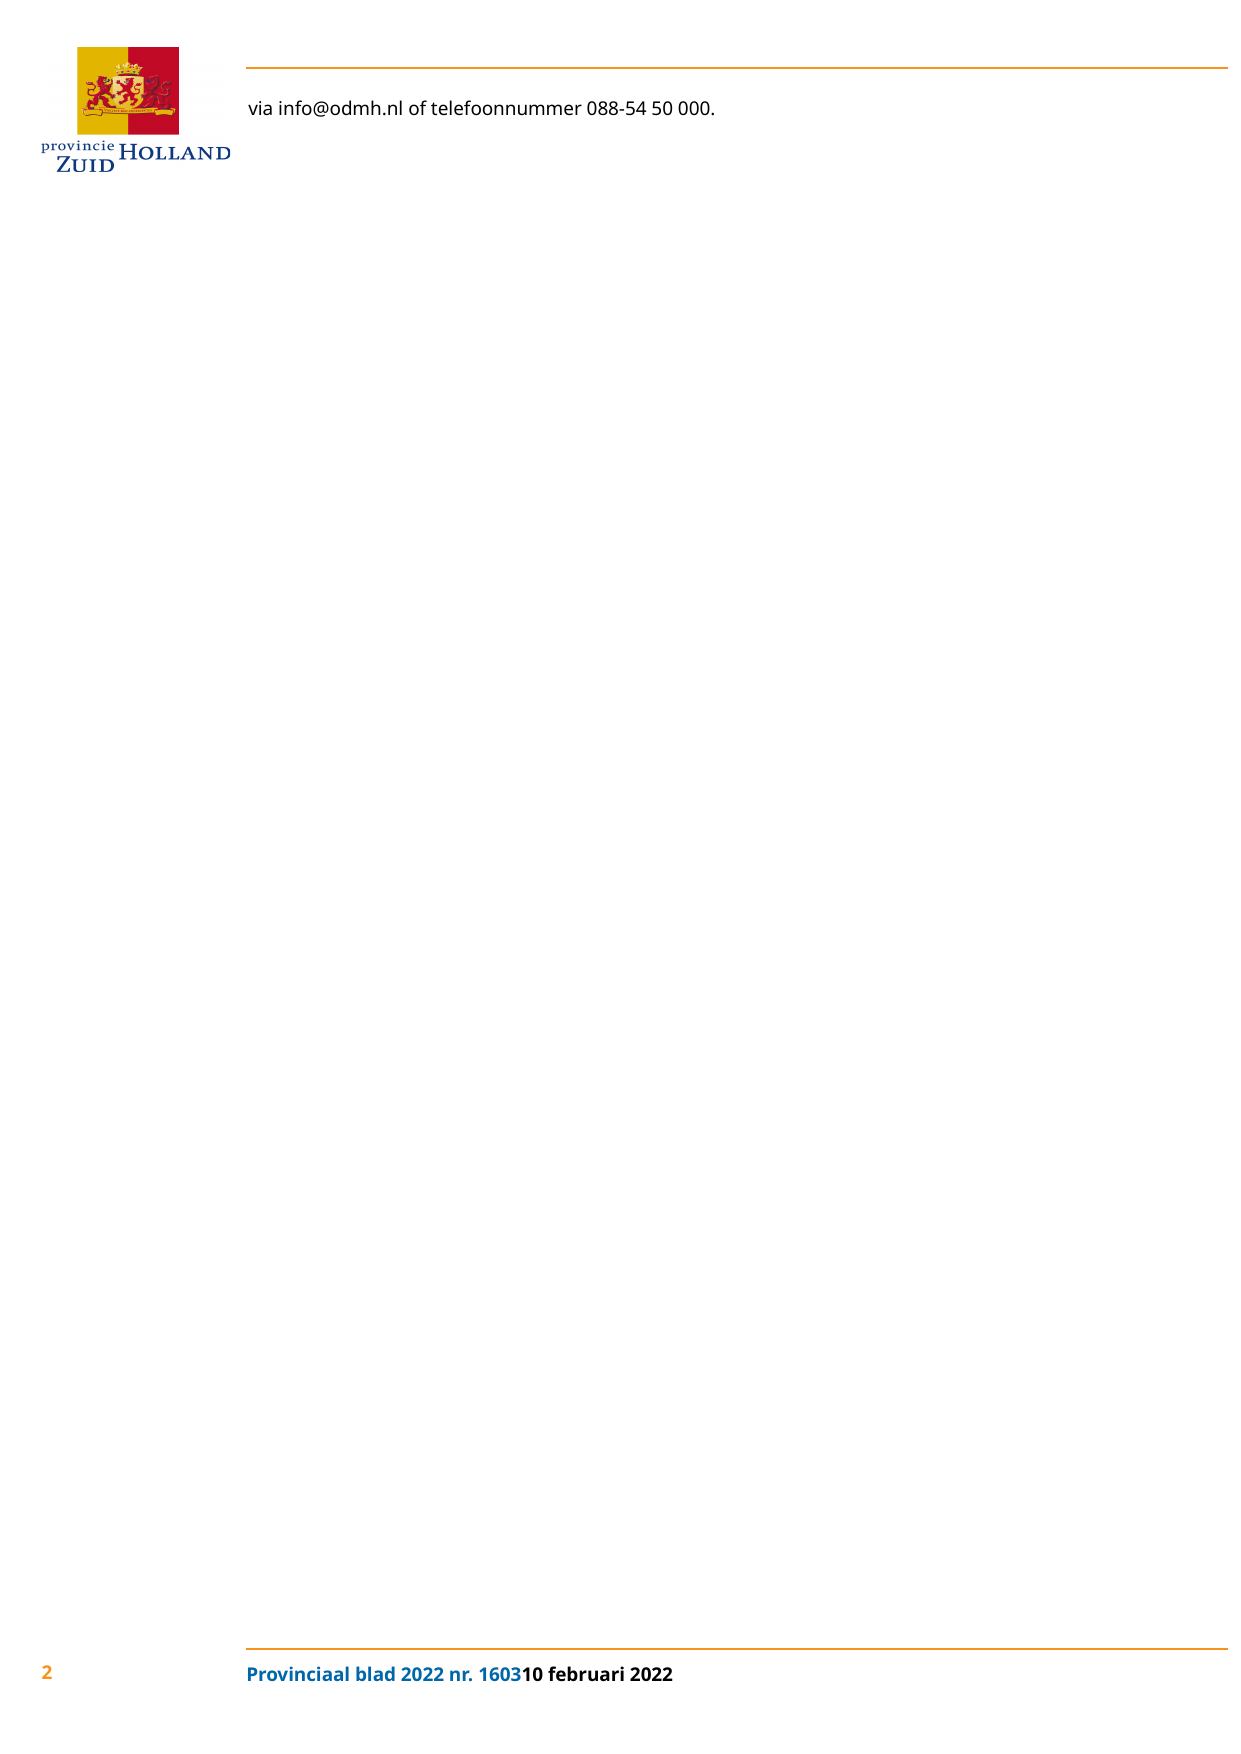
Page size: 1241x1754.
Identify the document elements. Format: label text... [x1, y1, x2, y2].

picture [41, 47, 231, 172]
text via info@odmh.nl of telefoonnummer 088-54 50 000. [248, 95, 1152, 121]
